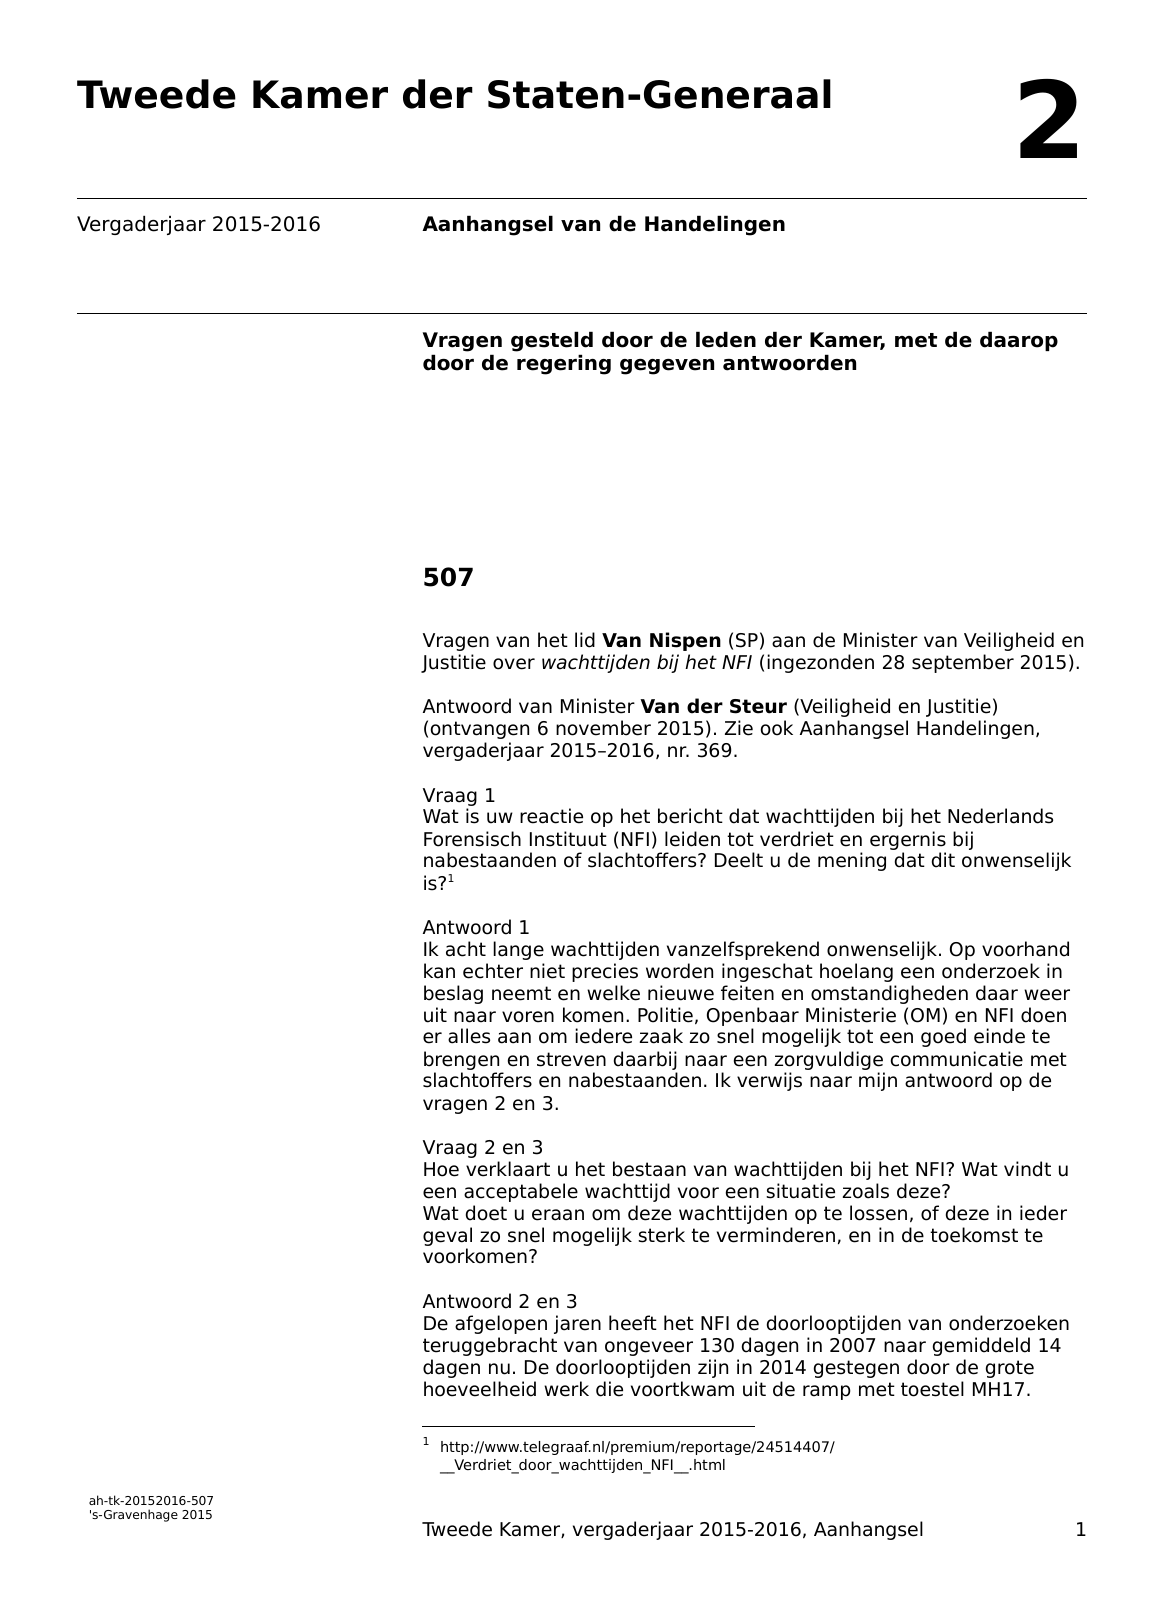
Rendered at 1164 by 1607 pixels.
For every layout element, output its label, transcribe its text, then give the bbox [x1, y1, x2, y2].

text Vraag 2 en 3 [422, 1137, 1087, 1158]
text Vragen van het lid Van Nispen (SP) aan de Minister van Veiligheid en Justitie over wachttijden bij het NFI (ingezonden 28 september 2015). [422, 630, 1087, 674]
text Wat is uw reactie op het bericht dat wachttijden bij het Nederlands Forensisch Instituut (NFI) leiden tot verdriet en ergernis bij nabestaanden of slachtoffers? Deelt u de mening dat dit onwenselijk is? [422, 806, 1087, 894]
text http://www.telegraaf.nl/premium/reportage/24514407/__Verdriet_door_wachttijden_NFI__.html [422, 1435, 1087, 1474]
text Wat doet u eraan om deze wachttijden op te lossen, of deze in ieder geval zo snel mogelijk sterk te verminderen, en in de toekomst te voorkomen? [422, 1202, 1087, 1268]
table_cell Aanhangsel van de Handelingen [422, 199, 1087, 313]
text Antwoord 2 en 3 [422, 1291, 1087, 1313]
text 507 [422, 563, 1087, 592]
text Hoe verklaart u het bestaan van wachttijden bij het NFI? Wat vindt u een acceptabele wachttijd voor een situatie zoals deze? [422, 1158, 1087, 1202]
text Ik acht lange wachttijden vanzelfsprekend onwenselijk. Op voorhand kan echter niet precies worden ingeschat hoelang een onderzoek in beslag neemt en welke nieuwe feiten en omstandigheden daar weer uit naar voren komen. Politie, Openbaar Ministerie (OM) en NFI doen er alles aan om iedere zaak zo snel mogelijk tot een goed einde te brengen en streven daarbij naar een zorgvuldige communicatie met slachtoffers en nabestaanden. Ik verwijs naar mijn antwoord op de vragen 2 en 3. [422, 938, 1087, 1114]
text Vraag 1 [422, 784, 1087, 806]
text 's-Gravenhage 2015 [88, 1508, 323, 1522]
text De afgelopen jaren heeft het NFI de doorlooptijden van onderzoeken teruggebracht van ongeveer 130 dagen in 2007 naar gemiddeld 14 dagen nu. De doorlooptijden zijn in 2014 gestegen door de grote hoeveelheid werk die voortkwam uit de ramp met toestel MH17. [422, 1313, 1087, 1401]
table_header Tweede Kamer der Staten-Generaal [77, 59, 886, 198]
table_header 2 [886, 59, 1087, 198]
table_cell [77, 314, 422, 375]
table_cell Vergaderjaar 2015-2016 [77, 199, 422, 313]
text Antwoord 1 [422, 917, 1087, 938]
text ah-tk-20152016-507 [88, 1494, 323, 1508]
table_cell Vragen gesteld door de leden der Kamer, met de daarop door de regering gegeven antwoorden [422, 314, 1087, 375]
text Antwoord van Minister Van der Steur (Veiligheid en Justitie) (ontvangen 6 november 2015). Zie ook Aanhangsel Handelingen, vergaderjaar 2015–2016, nr. 369. [422, 696, 1087, 762]
